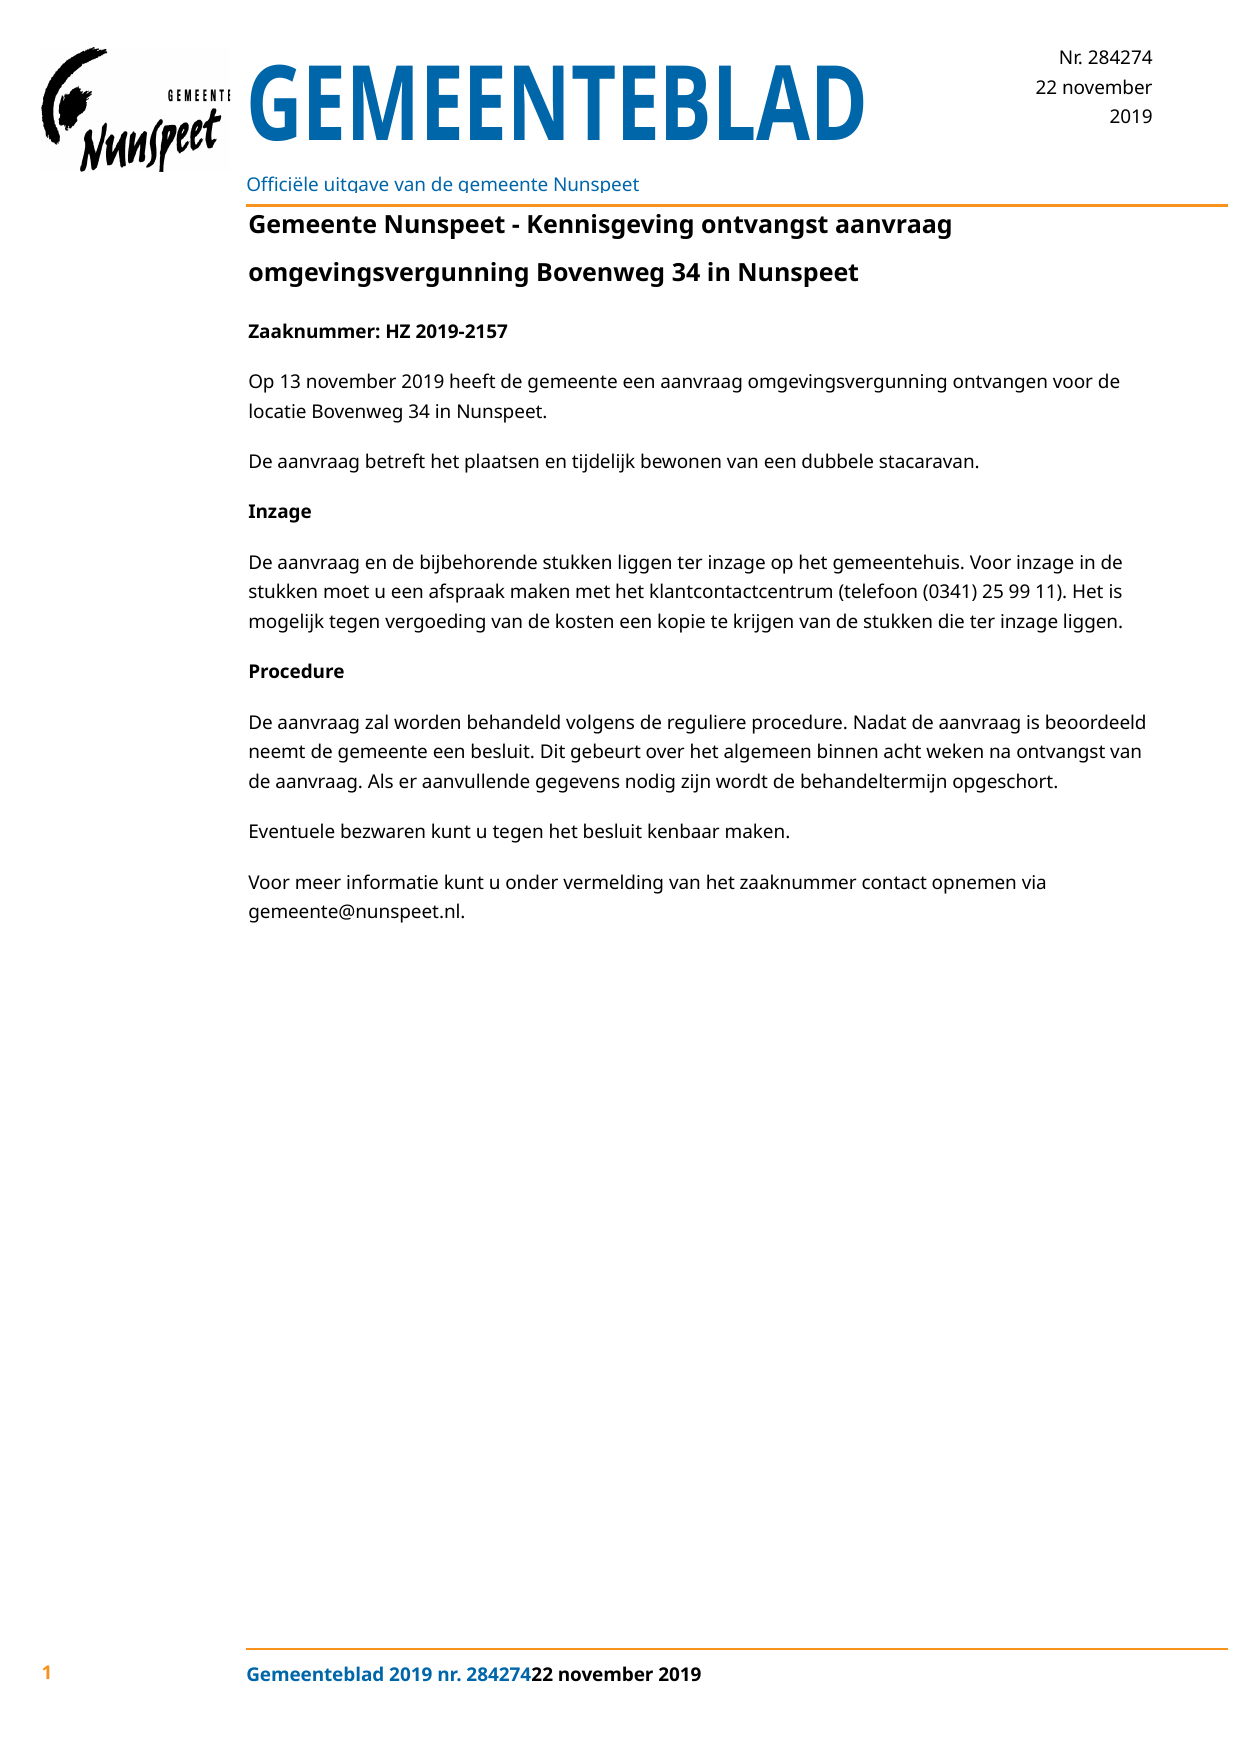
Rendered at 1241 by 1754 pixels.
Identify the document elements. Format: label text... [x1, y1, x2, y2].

text Gemeente Nunspeet - Kennisgeving ontvangst aanvraag omgevingsvergunning Bovenweg 34 in Nunspeet [248, 207, 1152, 288]
text Inzage [248, 499, 1152, 524]
text De aanvraag zal worden behandeld volgens de reguliere procedure. Nadat de aanvraag is beoordeeld neemt de gemeente een besluit. Dit gebeurt over het algemeen binnen acht weken na ontvangst van de aanvraag. Als er aanvullende gegevens nodig zijn wordt de behandeltermijn opgeschort. [248, 709, 1152, 794]
text Zaaknummer: HZ 2019-2157 [248, 318, 1152, 344]
picture [41, 47, 231, 172]
text De aanvraag en de bijbehorende stukken liggen ter inzage op het gemeentehuis. Voor inzage in de stukken moet u een afspraak maken met het klantcontactcentrum (telefoon (0341) 25 99 11). Het is mogelijk tegen vergoeding van de kosten een kopie te krijgen van de stukken die ter inzage liggen. [248, 549, 1152, 634]
text Eventuele bezwaren kunt u tegen het besluit kenbaar maken. [248, 819, 1152, 844]
text Op 13 november 2019 heeft de gemeente een aanvraag omgevingsvergunning ontvangen voor de locatie Bovenweg 34 in Nunspeet. [248, 368, 1152, 424]
text Procedure [248, 659, 1152, 684]
text Voor meer informatie kunt u onder vermelding van het zaaknummer contact opnemen via gemeente@nunspeet.nl. [248, 869, 1152, 924]
text De aanvraag betreft het plaatsen en tijdelijk bewonen van een dubbele stacaravan. [248, 448, 1152, 474]
